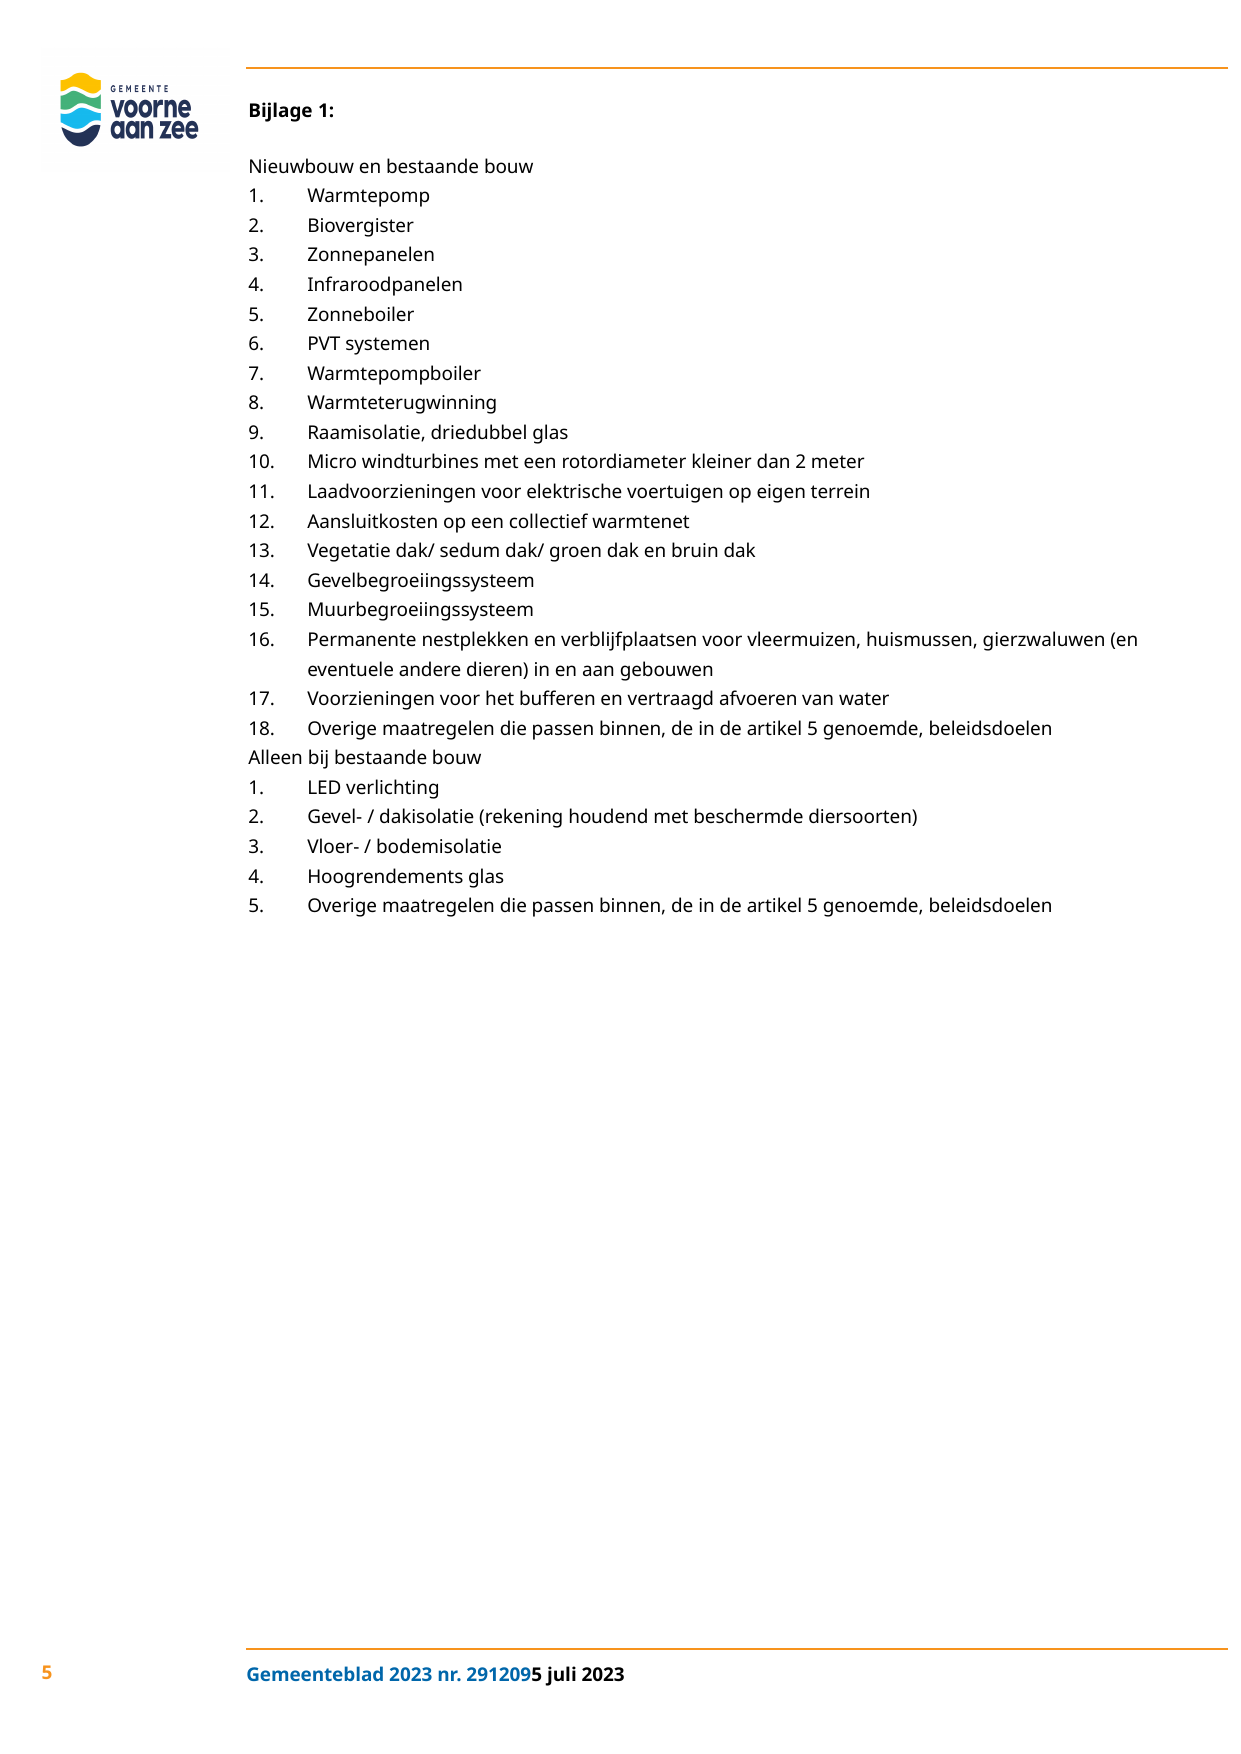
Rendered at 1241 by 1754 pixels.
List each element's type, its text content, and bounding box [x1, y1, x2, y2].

list Infraroodpanelen [248, 271, 1152, 297]
list Permanente nestplekken en verblijfplaatsen voor vleermuizen, huismussen, gierzwaluwen (en eventuele andere dieren) in en aan gebouwen [248, 626, 1152, 682]
list Gevelbegroeiingssysteem [248, 567, 1152, 593]
list Warmtepomp [248, 182, 1152, 208]
list Warmtepompboiler [248, 360, 1152, 386]
list Overige maatregelen die passen binnen, de in de artikel 5 genoemde, beleidsdoelen [248, 715, 1152, 741]
list Vegetatie dak/ sedum dak/ groen dak en bruin dak [248, 537, 1152, 563]
list Voorzieningen voor het bufferen en vertraagd afvoeren van water [248, 685, 1152, 711]
list Laadvoorzieningen voor elektrische voertuigen op eigen terrein [248, 478, 1152, 504]
list PVT systemen [248, 330, 1152, 356]
list Zonneboiler [248, 301, 1152, 327]
list Zonnepanelen [248, 242, 1152, 267]
list Biovergister [248, 212, 1152, 238]
list Muurbegroeiingssysteem [248, 597, 1152, 622]
list Gevel- / dakisolatie (rekening houdend met beschermde diersoorten) [248, 804, 1152, 829]
text Bijlage 1: [248, 95, 1152, 123]
list Vloer- / bodemisolatie [248, 833, 1152, 859]
list LED verlichting [248, 774, 1152, 800]
picture [41, 47, 231, 172]
list Raamisolatie, driedubbel glas [248, 419, 1152, 445]
list Hoogrendements glas [248, 863, 1152, 889]
text Nieuwbouw en bestaande bouw [248, 153, 1152, 179]
list Overige maatregelen die passen binnen, de in de artikel 5 genoemde, beleidsdoelen [248, 892, 1152, 918]
list Warmteterugwinning [248, 389, 1152, 415]
list Micro windturbines met een rotordiameter kleiner dan 2 meter [248, 449, 1152, 474]
text Alleen bij bestaande bouw [248, 744, 1152, 770]
list Aansluitkosten op een collectief warmtenet [248, 508, 1152, 534]
